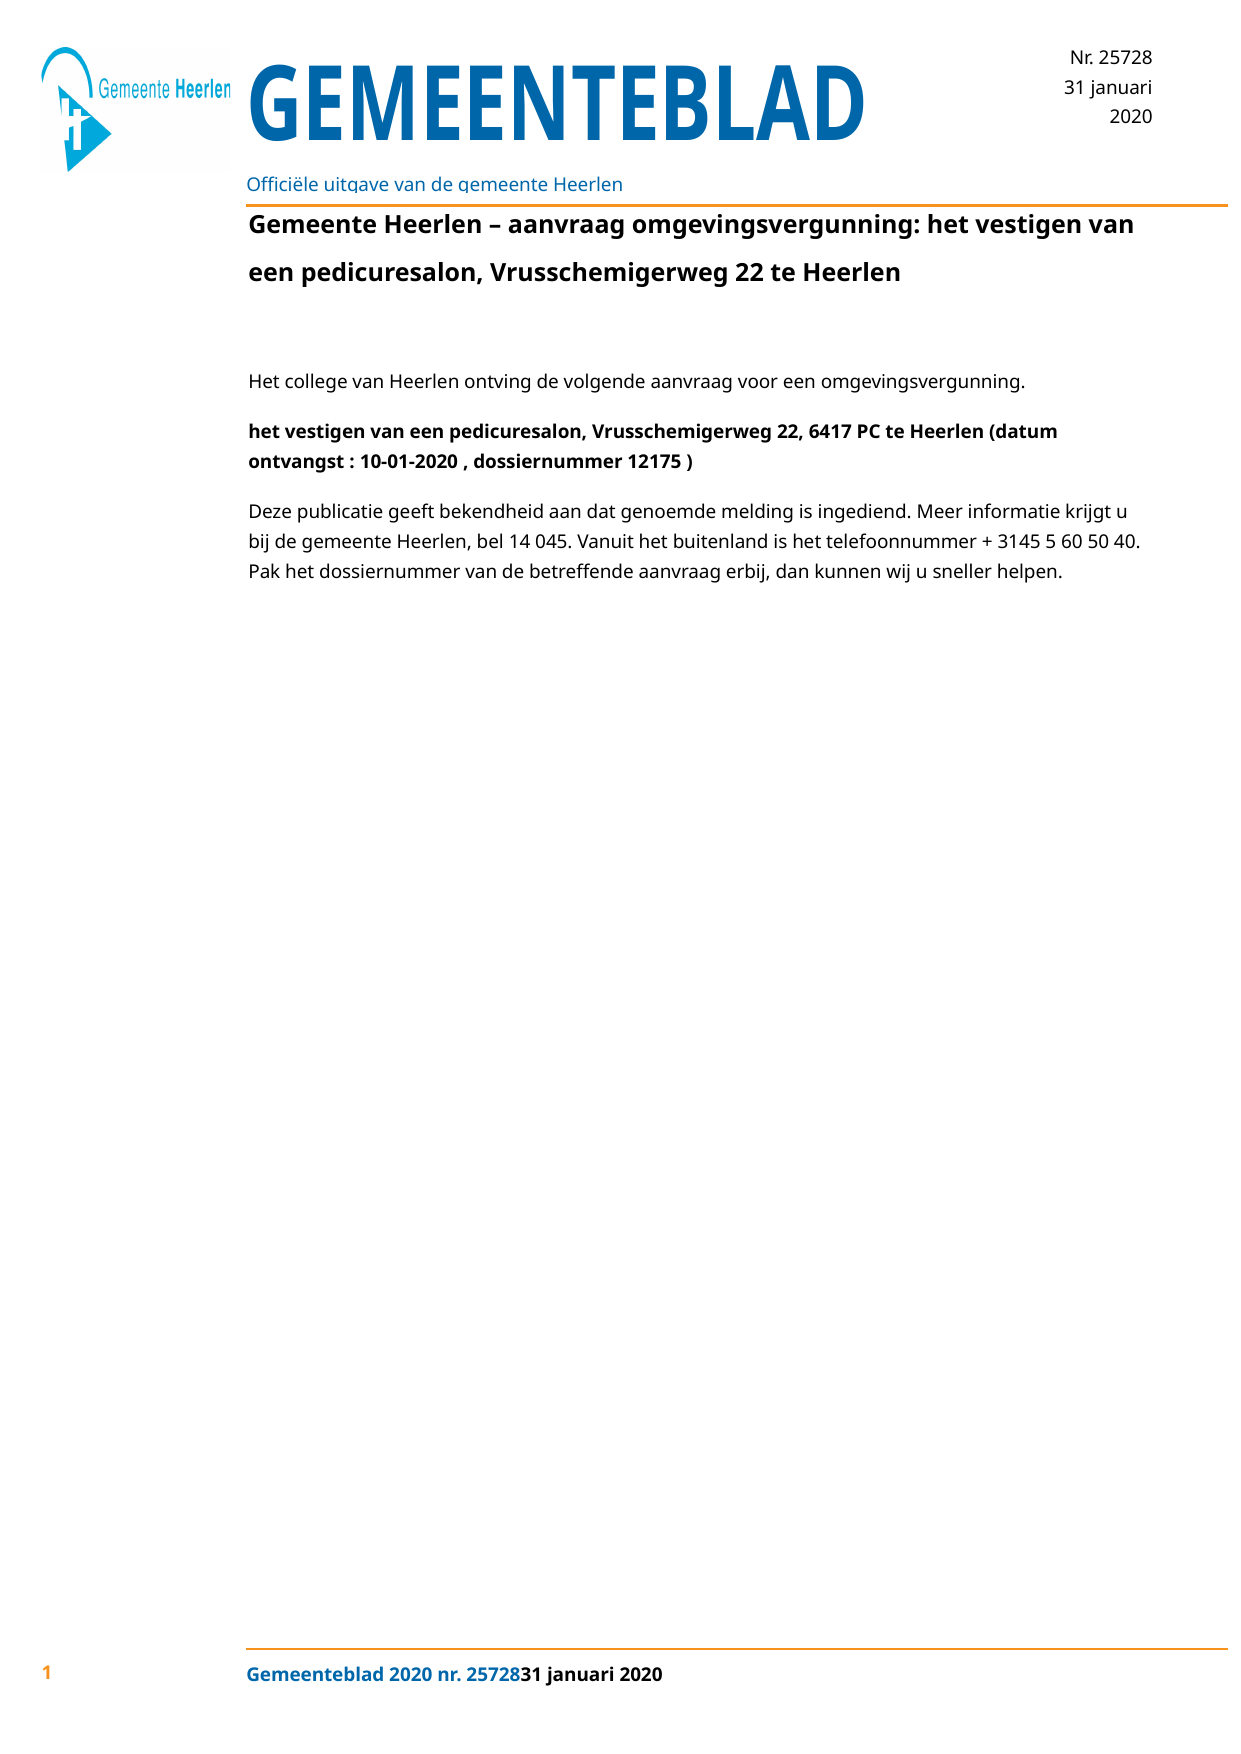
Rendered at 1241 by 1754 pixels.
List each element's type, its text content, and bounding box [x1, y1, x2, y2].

text het vestigen van een pedicuresalon, Vrusschemigerweg 22, 6417 PC te Heerlen (datum ontvangst : 10-01-2020 , dossiernummer 12175 ) [248, 419, 1152, 474]
picture [41, 47, 59, 70]
picture [41, 47, 231, 172]
text Het college van Heerlen ontving de volgende aanvraag voor een omgevingsvergunning. [248, 368, 1152, 394]
text Gemeente Heerlen – aanvraag omgevingsvergunning: het vestigen van een pedicuresalon, Vrusschemigerweg 22 te Heerlen [248, 207, 1152, 288]
text Deze publicatie geeft bekendheid aan dat genoemde melding is ingediend. Meer informatie krijgt u bij de gemeente Heerlen, bel 14 045. Vanuit het buitenland is het telefoonnummer + 3145 5 60 50 40. Pak het dossiernummer van de betreffende aanvraag erbij, dan kunnen wij u sneller helpen. [248, 499, 1152, 584]
